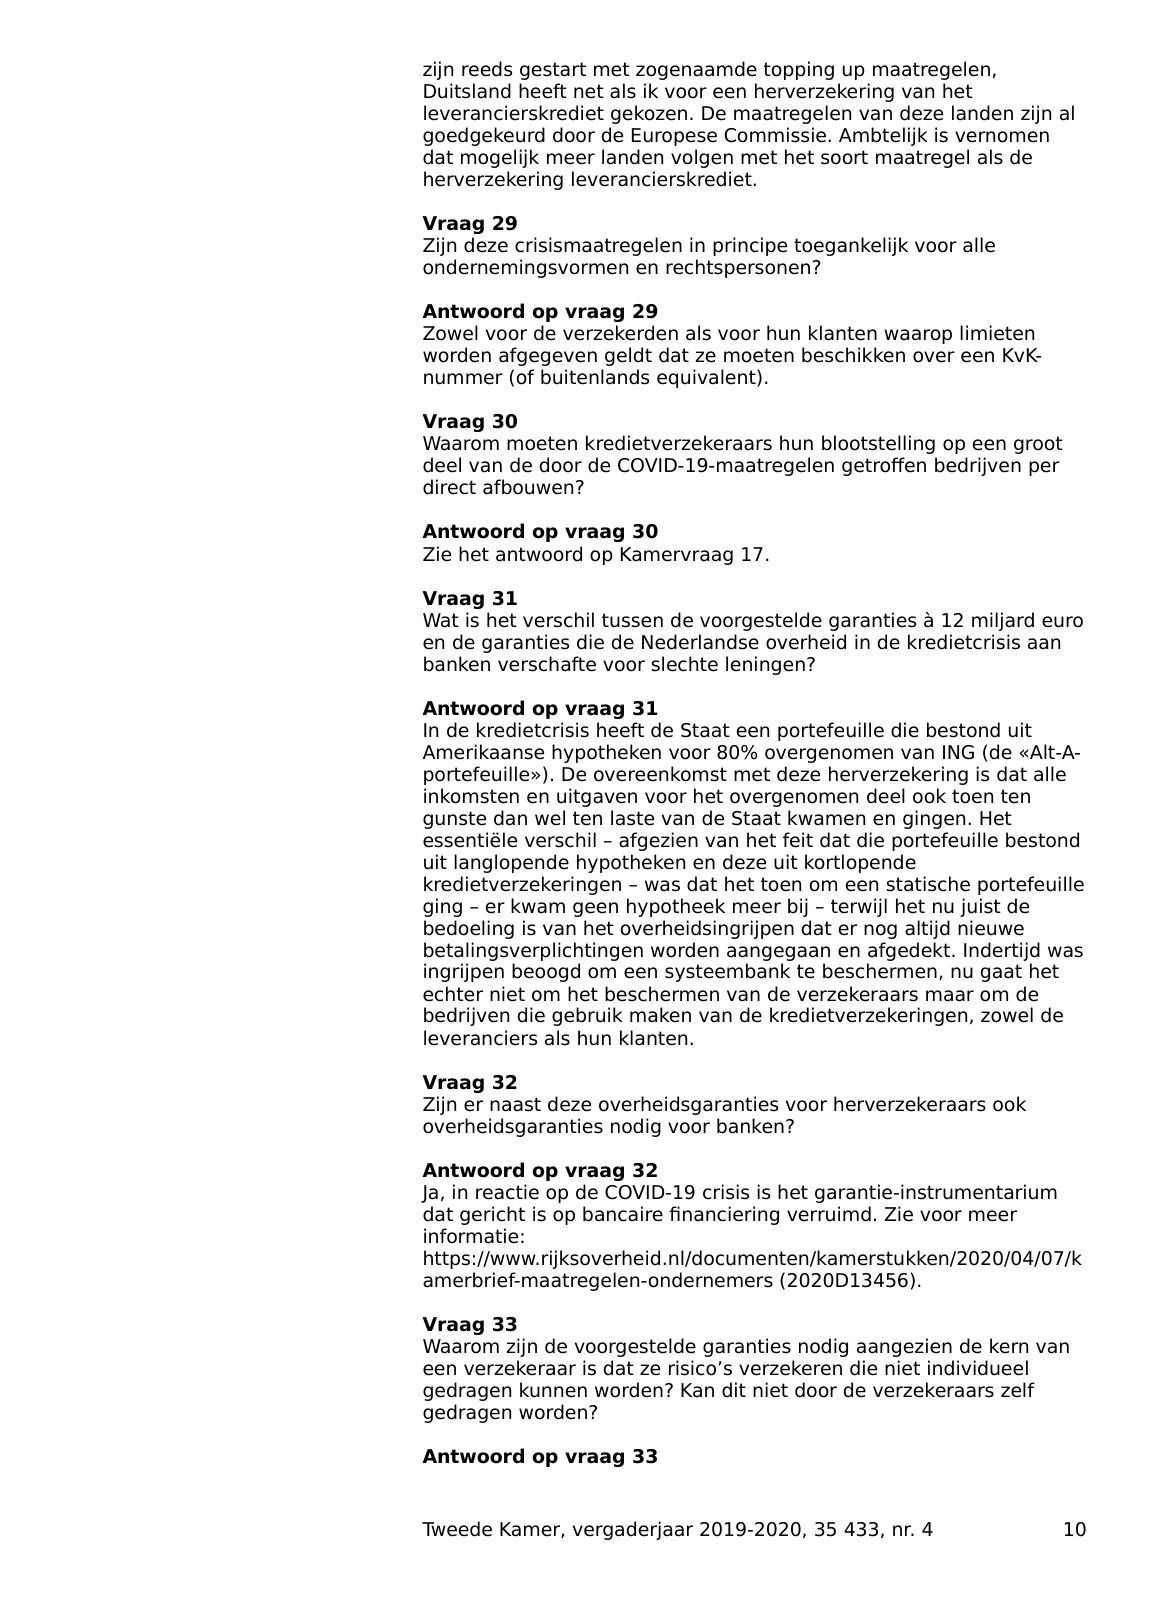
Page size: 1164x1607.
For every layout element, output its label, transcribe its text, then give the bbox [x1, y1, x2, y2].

text Vraag 32 [422, 1072, 1087, 1093]
text Zie het antwoord op Kamervraag 17. [422, 543, 1087, 565]
text Zijn er naast deze overheidsgaranties voor herverzekeraars ook overheidsgaranties nodig voor banken? [422, 1093, 1087, 1137]
text Vraag 30 [422, 411, 1087, 433]
text Waarom zijn de voorgestelde garanties nodig aangezien de kern van een verzekeraar is dat ze risico’s verzekeren die niet individueel gedragen kunnen worden? Kan dit niet door de verzekeraars zelf gedragen worden? [422, 1336, 1087, 1424]
text Wat is het verschil tussen de voorgestelde garanties à 12 miljard euro en de garanties die de Nederlandse overheid in de kredietcrisis aan banken verschafte voor slechte leningen? [422, 609, 1087, 676]
text Antwoord op vraag 31 [422, 698, 1087, 720]
text Zowel voor de verzekerden als voor hun klanten waarop limieten worden afgegeven geldt dat ze moeten beschikken over een KvK-nummer (of buitenlands equivalent). [422, 323, 1087, 389]
text Antwoord op vraag 32 [422, 1160, 1087, 1182]
text Antwoord op vraag 29 [422, 301, 1087, 323]
text zijn reeds gestart met zogenaamde topping up maatregelen, Duitsland heeft net als ik voor een herverzekering van het leverancierskrediet gekozen. De maatregelen van deze landen zijn al goedgekeurd door de Europese Commissie. Ambtelijk is vernomen dat mogelijk meer landen volgen met het soort maatregel als de herverzekering leverancierskrediet. [422, 59, 1087, 191]
text Antwoord op vraag 30 [422, 521, 1087, 543]
text Waarom moeten kredietverzekeraars hun blootstelling op een groot deel van de door de COVID-19-maatregelen getroffen bedrijven per direct afbouwen? [422, 433, 1087, 499]
text Zijn deze crisismaatregelen in principe toegankelijk voor alle ondernemingsvormen en rechtspersonen? [422, 235, 1087, 279]
text In de kredietcrisis heeft de Staat een portefeuille die bestond uit Amerikaanse hypotheken voor 80% overgenomen van ING (de «Alt-A-portefeuille»). De overeenkomst met deze herverzekering is dat alle inkomsten en uitgaven voor het overgenomen deel ook toen ten gunste dan wel ten laste van de Staat kwamen en gingen. Het essentiële verschil – afgezien van het feit dat die portefeuille bestond uit langlopende hypotheken en deze uit kortlopende kredietverzekeringen – was dat het toen om een statische portefeuille ging – er kwam geen hypotheek meer bij – terwijl het nu juist de bedoeling is van het overheidsingrijpen dat er nog altijd nieuwe betalingsverplichtingen worden aangegaan en afgedekt. Indertijd was ingrijpen beoogd om een systeembank te beschermen, nu gaat het echter niet om het beschermen van de verzekeraars maar om de bedrijven die gebruik maken van de kredietverzekeringen, zowel de leveranciers als hun klanten. [422, 720, 1087, 1049]
text Vraag 31 [422, 588, 1087, 609]
text Ja, in reactie op de COVID-19 crisis is het garantie-instrumentarium dat gericht is op bancaire financiering verruimd. Zie voor meer informatie: https://www.rijksoverheid.nl/documenten/kamerstukken/2020/04/07/kamerbrief-maatregelen-ondernemers (2020D13456). [422, 1182, 1087, 1292]
text Vraag 29 [422, 213, 1087, 235]
text Antwoord op vraag 33 [422, 1446, 1087, 1468]
text Vraag 33 [422, 1314, 1087, 1336]
